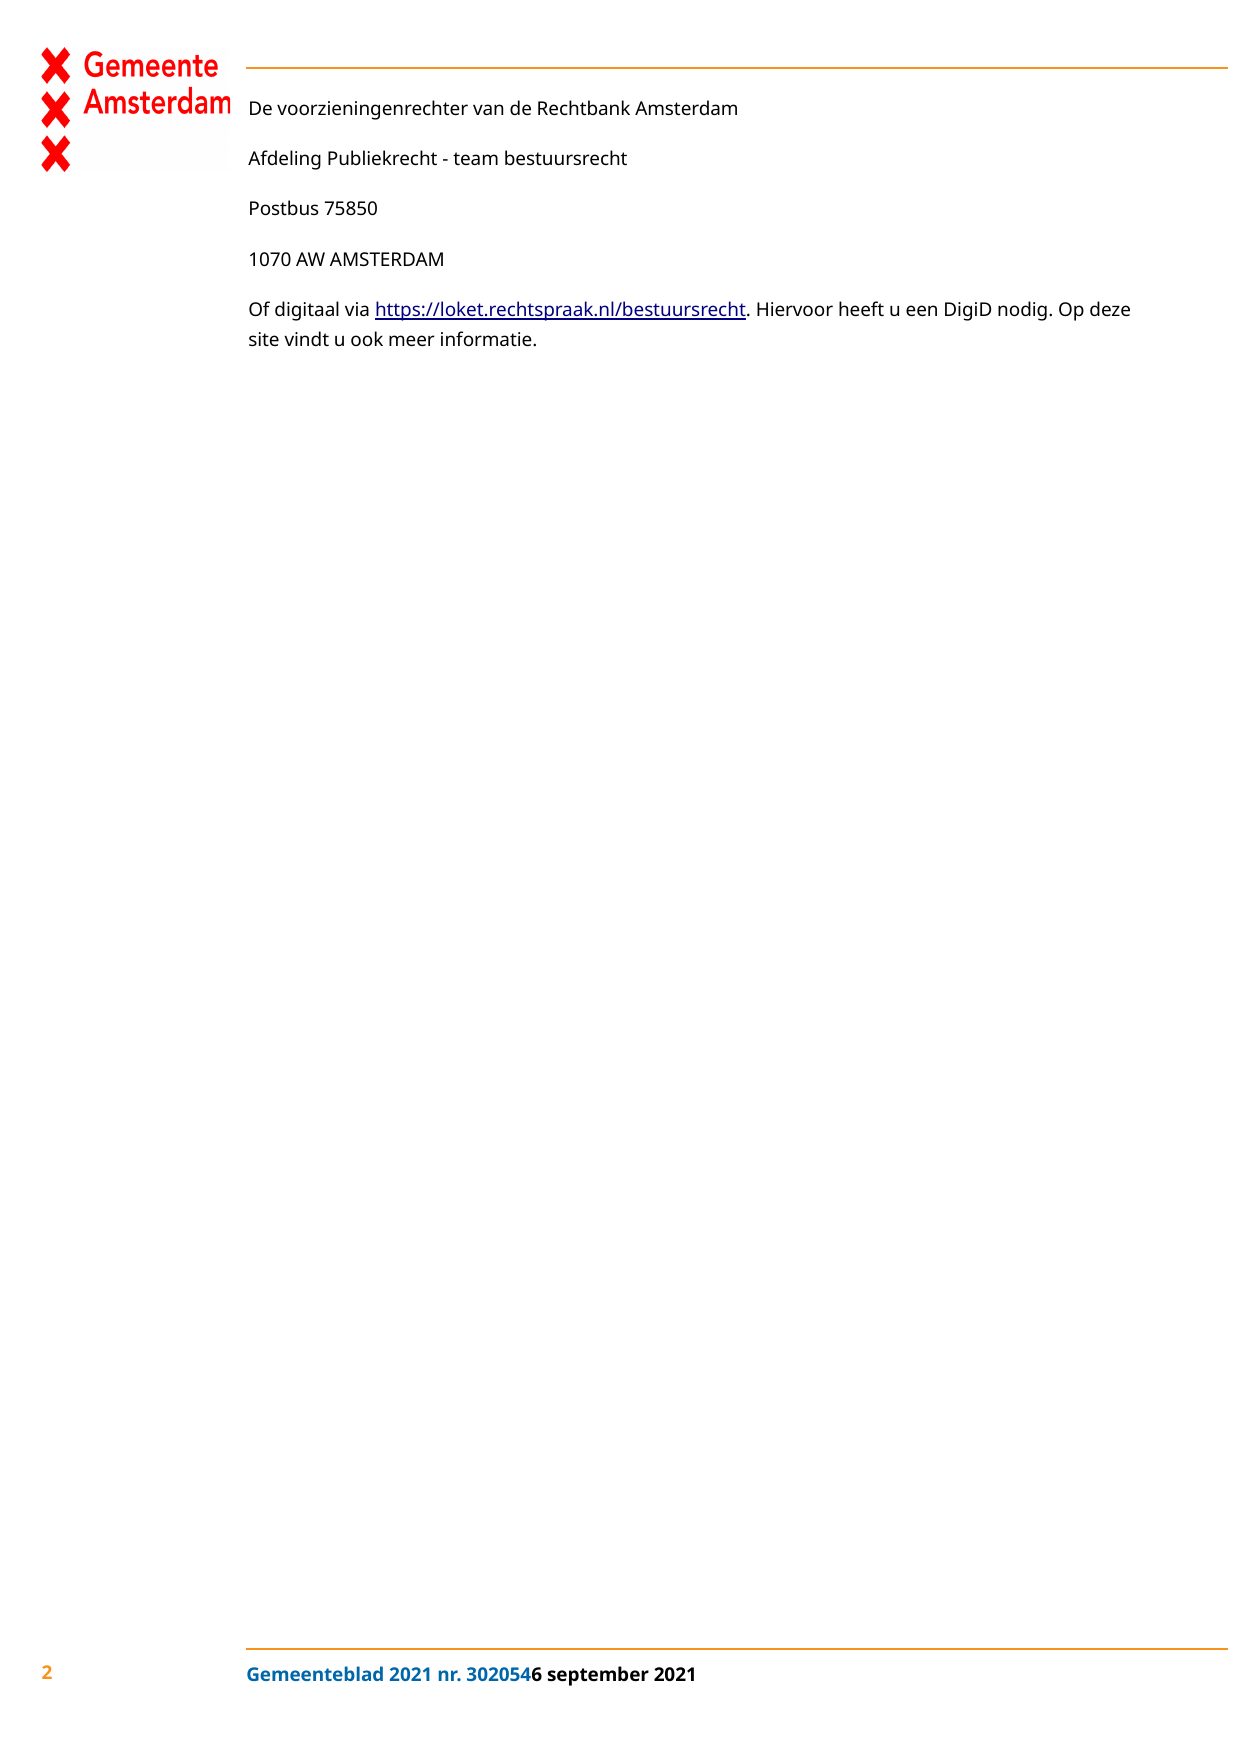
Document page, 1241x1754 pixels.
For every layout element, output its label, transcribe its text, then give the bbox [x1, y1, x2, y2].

text Of digitaal via https://loket.rechtspraak.nl/bestuursrecht. Hiervoor heeft u een DigiD nodig. Op deze site vindt u ook meer informatie. [248, 296, 1152, 352]
text 1070 AW AMSTERDAM [248, 246, 1152, 272]
text Afdeling Publiekrecht - team bestuursrecht [248, 145, 1152, 171]
text De voorzieningenrechter van de Rechtbank Amsterdam [248, 95, 1152, 121]
picture [41, 47, 231, 172]
text Postbus 75850 [248, 196, 1152, 221]
